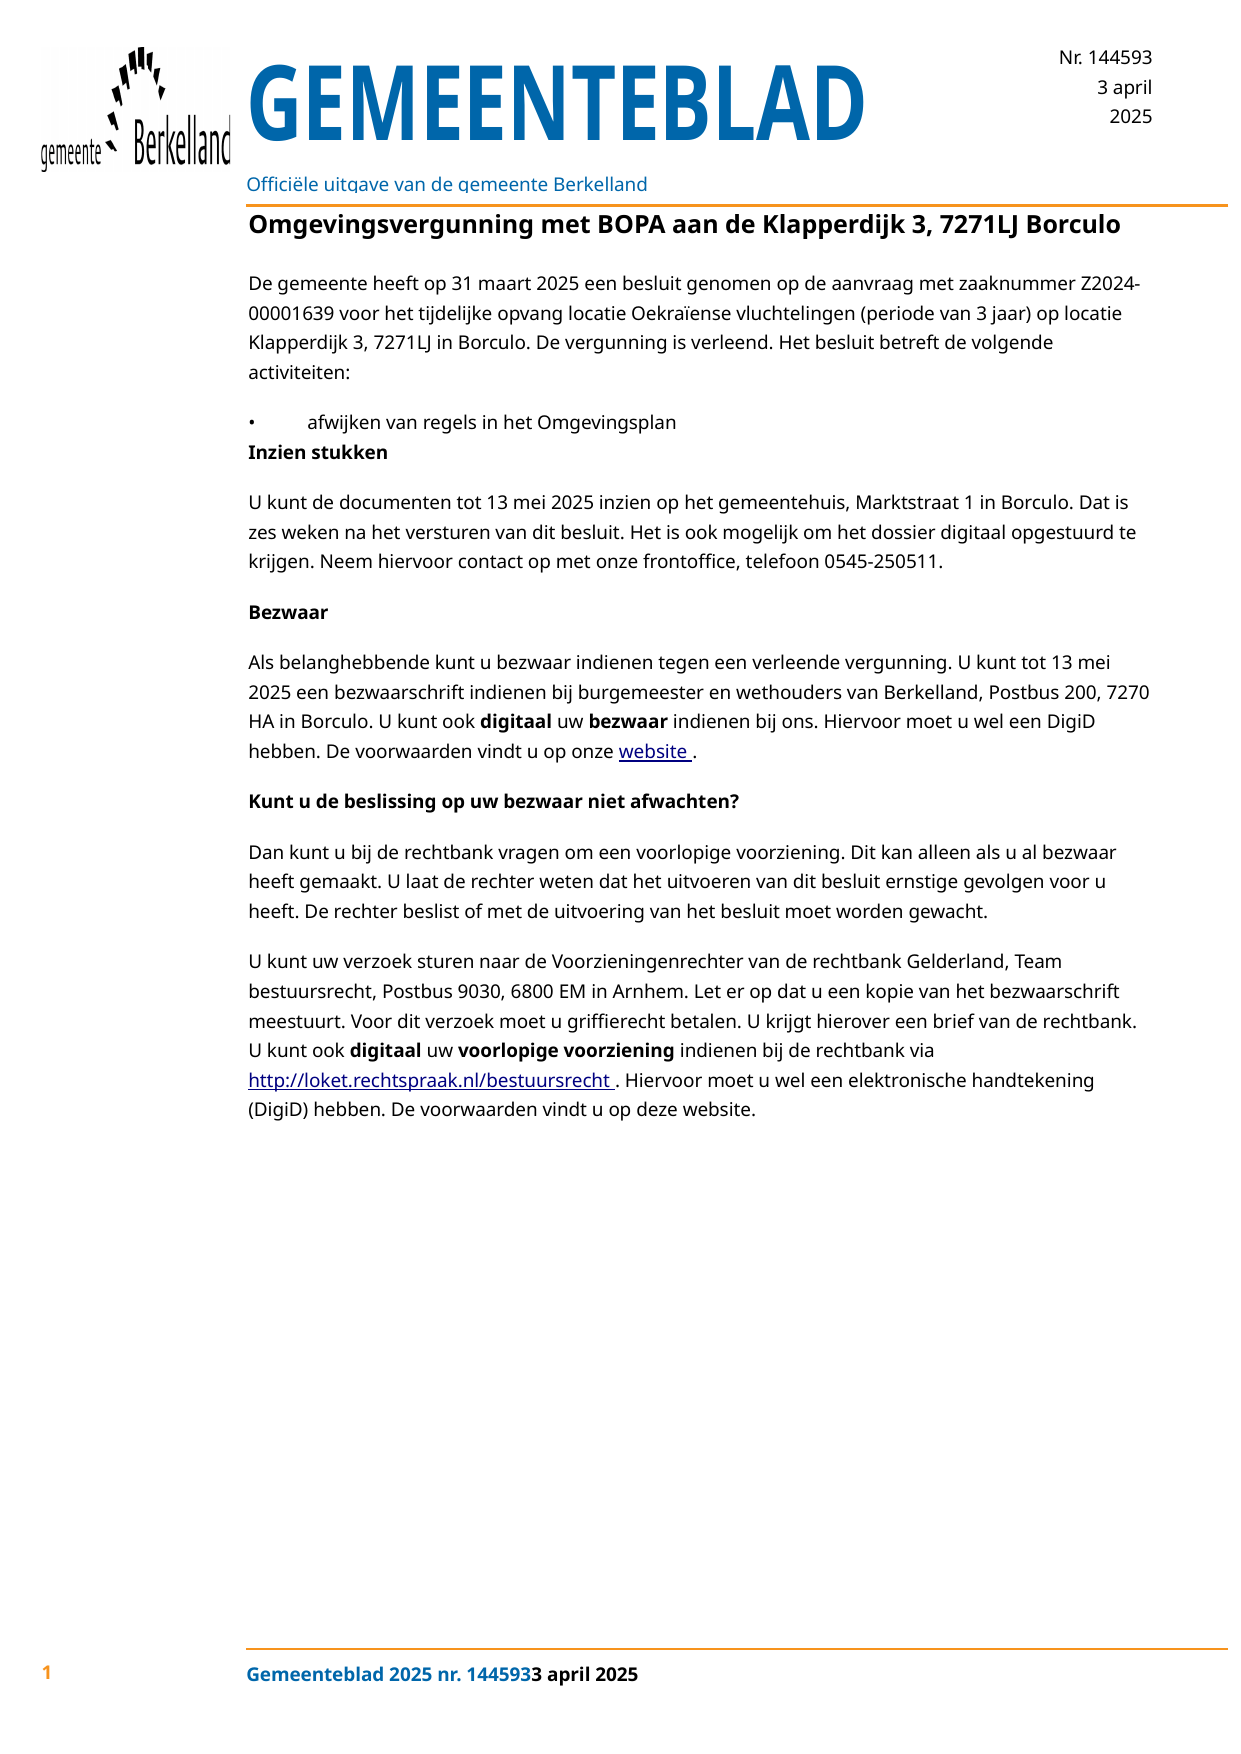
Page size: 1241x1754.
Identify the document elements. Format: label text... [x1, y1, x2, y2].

text Als belanghebbende kunt u bezwaar indienen tegen een verleende vergunning. U kunt tot 13 mei 2025 een bezwaarschrift indienen bij burgemeester en wethouders van Berkelland, Postbus 200, 7270 HA in Borculo. U kunt ook digitaal uw bezwaar indienen bij ons. Hiervoor moet u wel een DigiD hebben. De voorwaarden vindt u op onze website . [248, 649, 1152, 764]
text Omgevingsvergunning met BOPA aan de Klapperdijk 3, 7271LJ Borculo [248, 207, 1152, 241]
text U kunt uw verzoek sturen naar de Voorzieningenrechter van de rechtbank Gelderland, Team bestuursrecht, Postbus 9030, 6800 EM in Arnhem. Let er op dat u een kopie van het bezwaarschrift meestuurt. Voor dit verzoek moet u griffierecht betalen. U krijgt hierover een brief van de rechtbank. U kunt ook digitaal uw voorlopige voorziening indienen bij de rechtbank via http://loket.rechtspraak.nl/bestuursrecht . Hiervoor moet u wel een elektronische handtekening (DigiD) hebben. De voorwaarden vindt u op deze website. [248, 949, 1152, 1122]
picture [41, 47, 231, 172]
list afwijken van regels in het Omgevingsplan [248, 409, 1152, 435]
text De gemeente heeft op 31 maart 2025 een besluit genomen op de aanvraag met zaaknummer Z2024-00001639 voor het tijdelijke opvang locatie Oekraïense vluchtelingen (periode van 3 jaar) op locatie Klapperdijk 3, 7271LJ in Borculo. De vergunning is verleend. Het besluit betreft de volgende activiteiten: [248, 270, 1152, 385]
text Inzien stukken [248, 439, 1152, 465]
text Bezwaar [248, 599, 1152, 625]
text Kunt u de beslissing op uw bezwaar niet afwachten? [248, 789, 1152, 814]
text Dan kunt u bij de rechtbank vragen om een voorlopige voorziening. Dit kan alleen als u al bezwaar heeft gemaakt. U laat de rechter weten dat het uitvoeren van dit besluit ernstige gevolgen voor u heeft. De rechter beslist of met de uitvoering van het besluit moet worden gewacht. [248, 839, 1152, 924]
text U kunt de documenten tot 13 mei 2025 inzien op het gemeentehuis, Marktstraat 1 in Borculo. Dat is zes weken na het versturen van dit besluit. Het is ook mogelijk om het dossier digitaal opgestuurd te krijgen. Neem hiervoor contact op met onze frontoffice, telefoon 0545-250511. [248, 489, 1152, 574]
